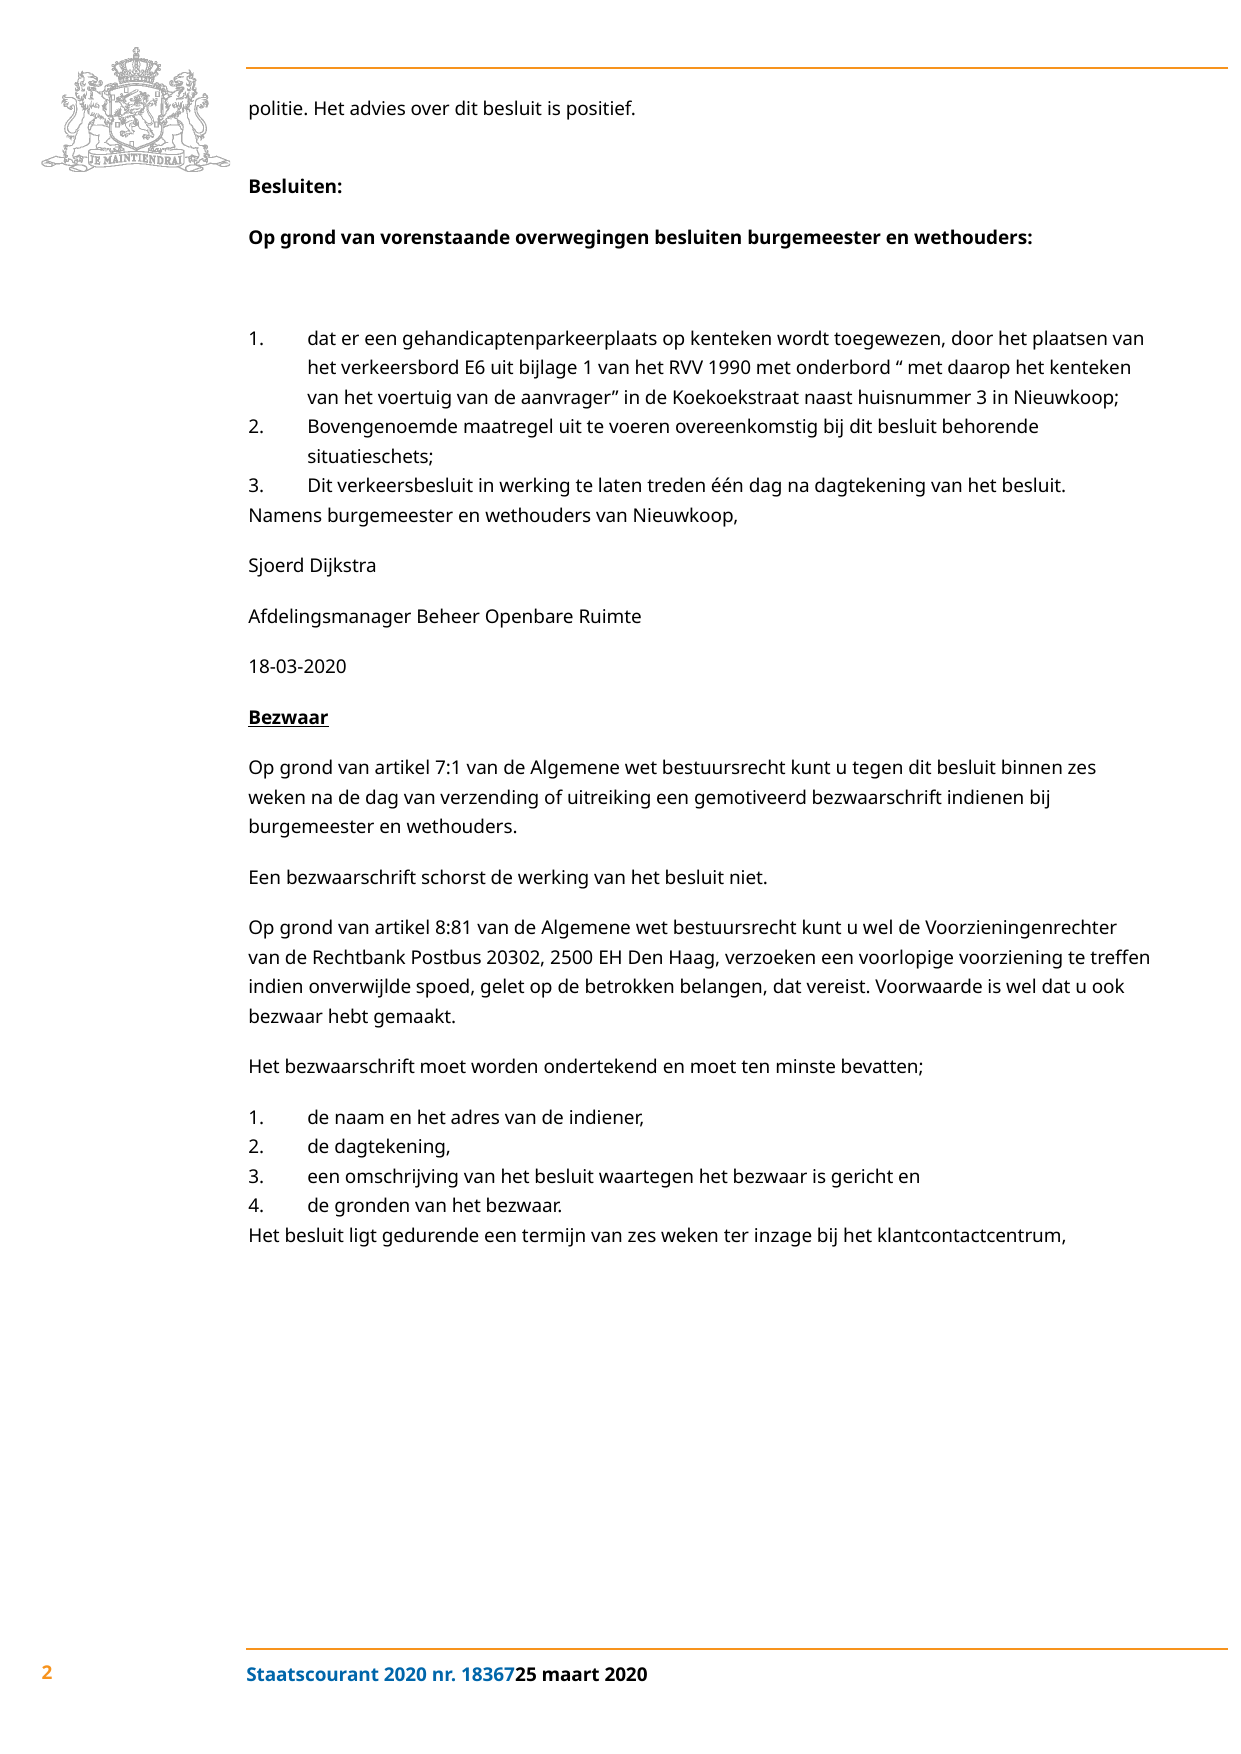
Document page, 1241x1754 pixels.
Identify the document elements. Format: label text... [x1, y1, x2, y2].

text Op grond van vorenstaande overwegingen besluiten burgemeester en wethouders: [248, 224, 1152, 249]
list een omschrijving van het besluit waartegen het bezwaar is gericht en [248, 1163, 1152, 1189]
text Het besluit ligt gedurende een termijn van zes weken ter inzage bij het klantcontactcentrum, [248, 1222, 1152, 1248]
list Dit verkeersbesluit in werking te laten treden één dag na dagtekening van het besluit. [248, 473, 1152, 498]
text Op grond van artikel 7:1 van de Algemene wet bestuursrecht kunt u tegen dit besluit binnen zes weken na de dag van verzending of uitreiking een gemotiveerd bezwaarschrift indienen bij burgemeester en wethouders. [248, 754, 1152, 839]
text Een bezwaarschrift schorst de werking van het besluit niet. [248, 864, 1152, 889]
list de naam en het adres van de indiener, [248, 1104, 1152, 1129]
list de gronden van het bezwaar. [248, 1193, 1152, 1218]
picture [41, 47, 231, 172]
list Bovengenoemde maatregel uit te voeren overeenkomstig bij dit besluit behorende situatieschets; [248, 413, 1152, 469]
text Afdelingsmanager Beheer Openbare Ruimte [248, 603, 1152, 629]
text Namens burgemeester en wethouders van Nieuwkoop, [248, 502, 1152, 528]
text Op grond van artikel 8:81 van de Algemene wet bestuursrecht kunt u wel de Voorzieningenrechter van de Rechtbank Postbus 20302, 2500 EH Den Haag, verzoeken een voorlopige voorziening te treffen indien onverwijlde spoed, gelet op de betrokken belangen, dat vereist. Voorwaarde is wel dat u ook bezwaar hebt gemaakt. [248, 914, 1152, 1029]
text politie. Het advies over dit besluit is positief. [248, 95, 1152, 121]
list dat er een gehandicaptenparkeerplaats op kenteken wordt toegewezen, door het plaatsen van het verkeersbord E6 uit bijlage 1 van het RVV 1990 met onderbord “ met daarop het kenteken van het voertuig van de aanvrager” in de Koekoekstraat naast huisnummer 3 in Nieuwkoop; [248, 325, 1152, 409]
text 18-03-2020 [248, 653, 1152, 679]
text Het bezwaarschrift moet worden ondertekend en moet ten minste bevatten; [248, 1053, 1152, 1079]
text Sjoerd Dijkstra [248, 553, 1152, 578]
list de dagtekening, [248, 1133, 1152, 1159]
text Bezwaar [248, 704, 1152, 729]
text Besluiten: [248, 173, 1152, 199]
